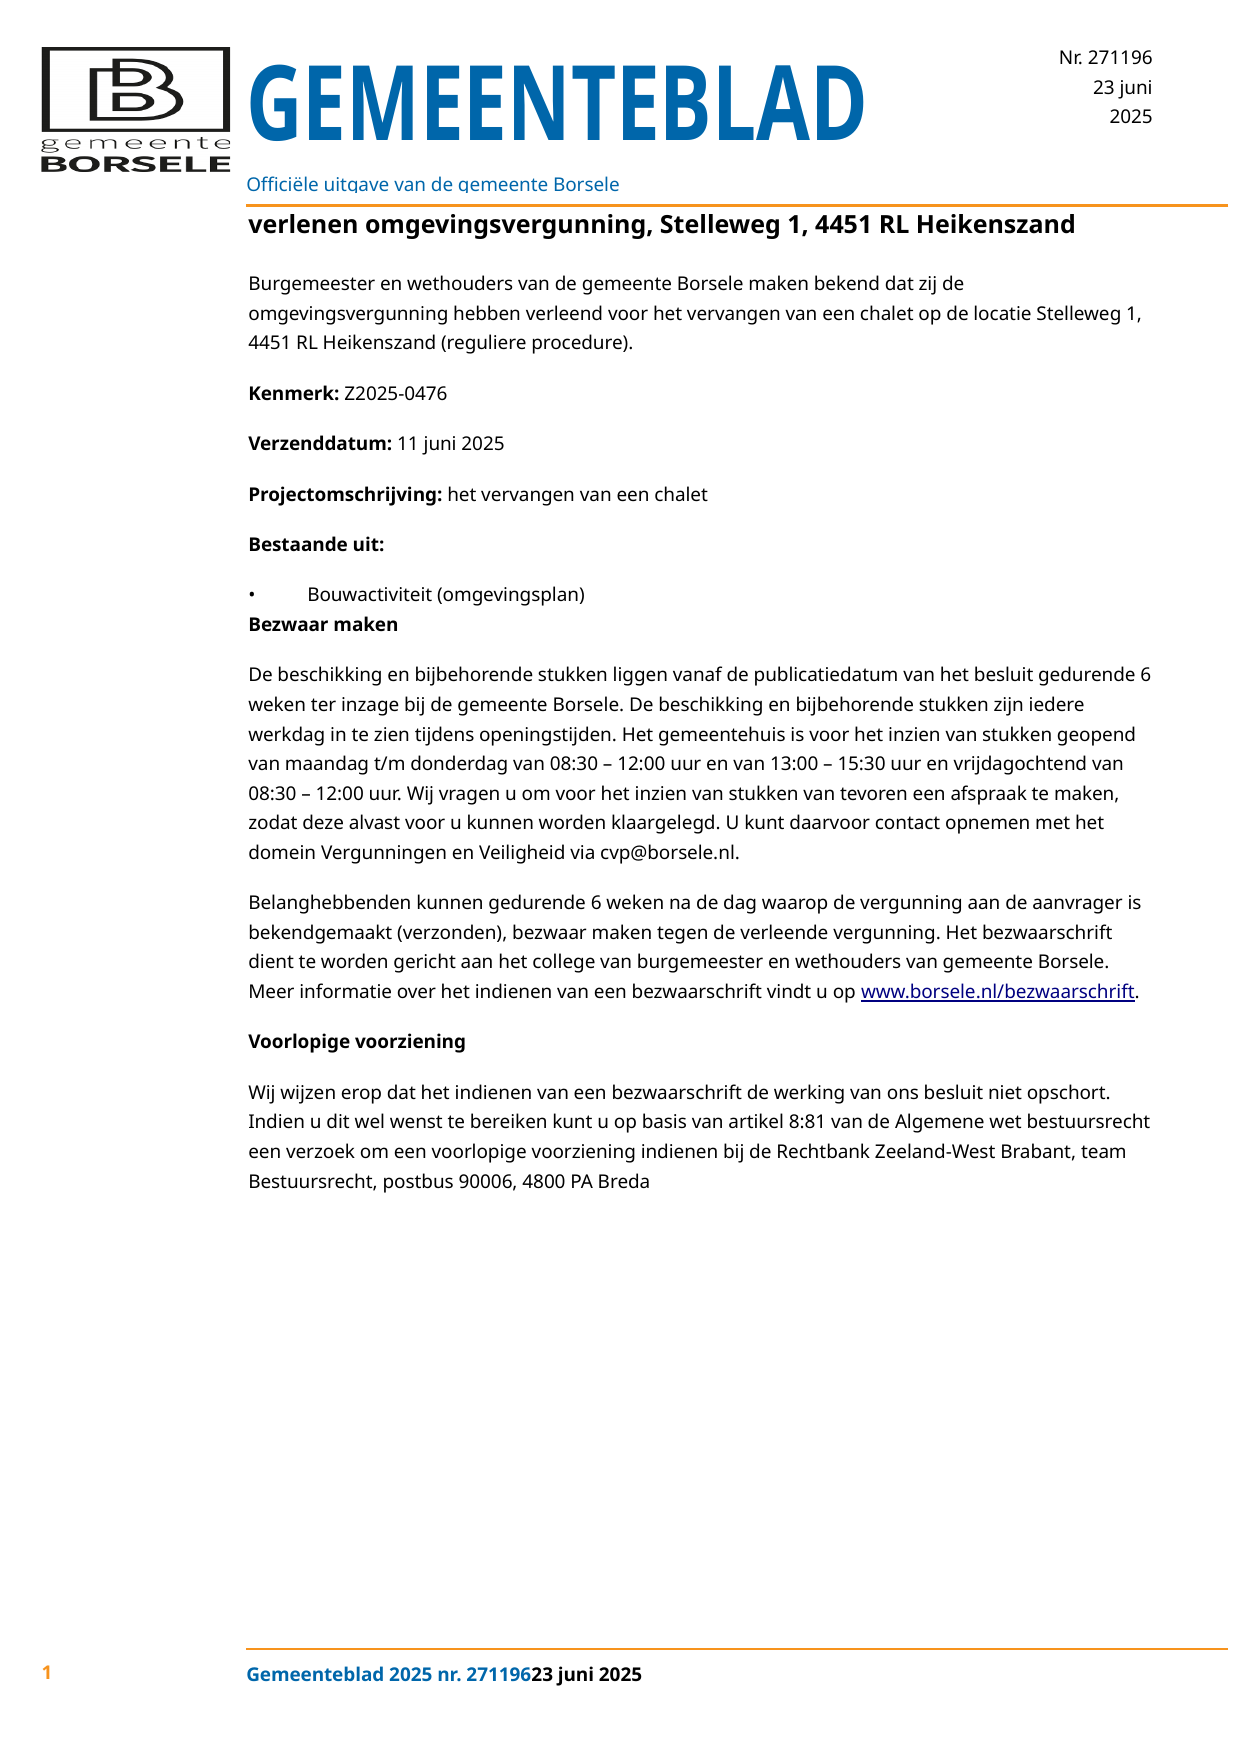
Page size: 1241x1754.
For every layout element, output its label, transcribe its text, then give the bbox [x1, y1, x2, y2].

text Kenmerk: Z2025-0476 [248, 380, 1152, 406]
text verlenen omgevingsvergunning, Stelleweg 1, 4451 RL Heikenszand [248, 207, 1152, 241]
text Verzenddatum: 11 juni 2025 [248, 430, 1152, 456]
list Bouwactiviteit (omgevingsplan) [248, 582, 1152, 607]
text Belanghebbenden kunnen gedurende 6 weken na de dag waarop de vergunning aan de aanvrager is bekendgemaakt (verzonden), bezwaar maken tegen de verleende vergunning. Het bezwaarschrift dient te worden gericht aan het college van burgemeester en wethouders van gemeente Borsele. Meer informatie over het indienen van een bezwaarschrift vindt u op www.borsele.nl/bezwaarschrift. [248, 889, 1152, 1004]
text Bezwaar maken [248, 611, 1152, 637]
text De beschikking en bijbehorende stukken liggen vanaf de publicatiedatum van het besluit gedurende 6 weken ter inzage bij de gemeente Borsele. De beschikking en bijbehorende stukken zijn iedere werkdag in te zien tijdens openingstijden. Het gemeentehuis is voor het inzien van stukken geopend van maandag t/m donderdag van 08:30 – 12:00 uur en van 13:00 – 15:30 uur en vrijdagochtend van 08:30 – 12:00 uur. Wij vragen u om voor het inzien van stukken van tevoren een afspraak te maken, zodat deze alvast voor u kunnen worden klaargelegd. U kunt daarvoor contact opnemen met het domein Vergunningen en Veiligheid via cvp@borsele.nl. [248, 662, 1152, 865]
text Bestaande uit: [248, 531, 1152, 557]
text Wij wijzen erop dat het indienen van een bezwaarschrift de werking van ons besluit niet opschort. Indien u dit wel wenst te bereiken kunt u op basis van artikel 8:81 van de Algemene wet bestuursrecht een verzoek om een voorlopige voorziening indienen bij de Rechtbank Zeeland-West Brabant, team Bestuursrecht, postbus 90006, 4800 PA Breda [248, 1079, 1152, 1193]
text Voorlopige voorziening [248, 1029, 1152, 1054]
text Projectomschrijving: het vervangen van een chalet [248, 481, 1152, 506]
picture [41, 47, 231, 172]
text Burgemeester en wethouders van de gemeente Borsele maken bekend dat zij de omgevingsvergunning hebben verleend voor het vervangen van een chalet op de locatie Stelleweg 1, 4451 RL Heikenszand (reguliere procedure). [248, 270, 1152, 355]
